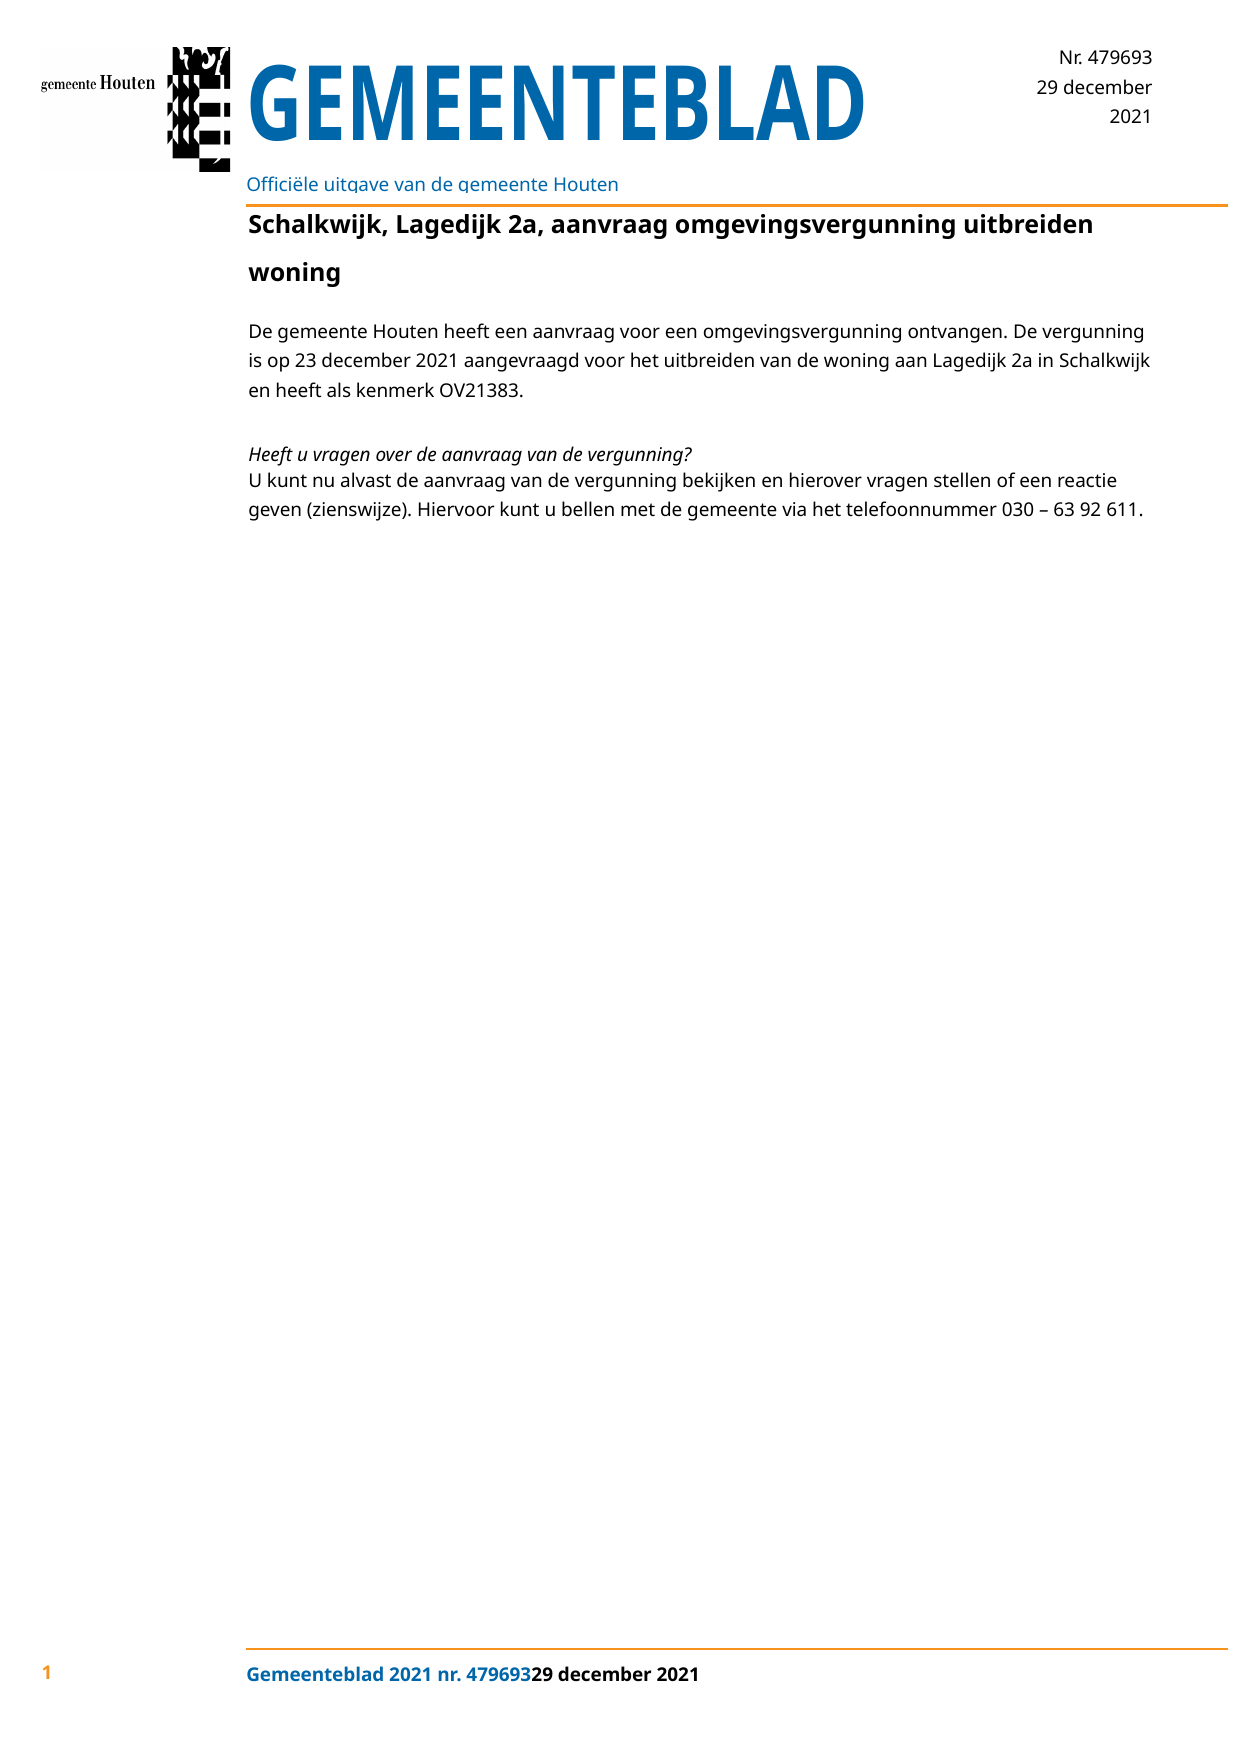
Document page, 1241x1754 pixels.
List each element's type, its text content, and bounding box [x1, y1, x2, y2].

text Heeft u vragen over de aanvraag van de vergunning? [248, 441, 1152, 467]
text De gemeente Houten heeft een aanvraag voor een omgevingsvergunning ontvangen. De vergunning is op 23 december 2021 aangevraagd voor het uitbreiden van de woning aan Lagedijk 2a in Schalkwijk en heeft als kenmerk OV21383. [248, 318, 1152, 403]
picture [41, 47, 231, 172]
text U kunt nu alvast de aanvraag van de vergunning bekijken en hierover vragen stellen of een reactie geven (zienswijze). Hiervoor kunt u bellen met de gemeente via het telefoonnummer 030 – 63 92 611. [248, 467, 1152, 522]
text Schalkwijk, Lagedijk 2a, aanvraag omgevingsvergunning uitbreiden woning [248, 207, 1152, 288]
